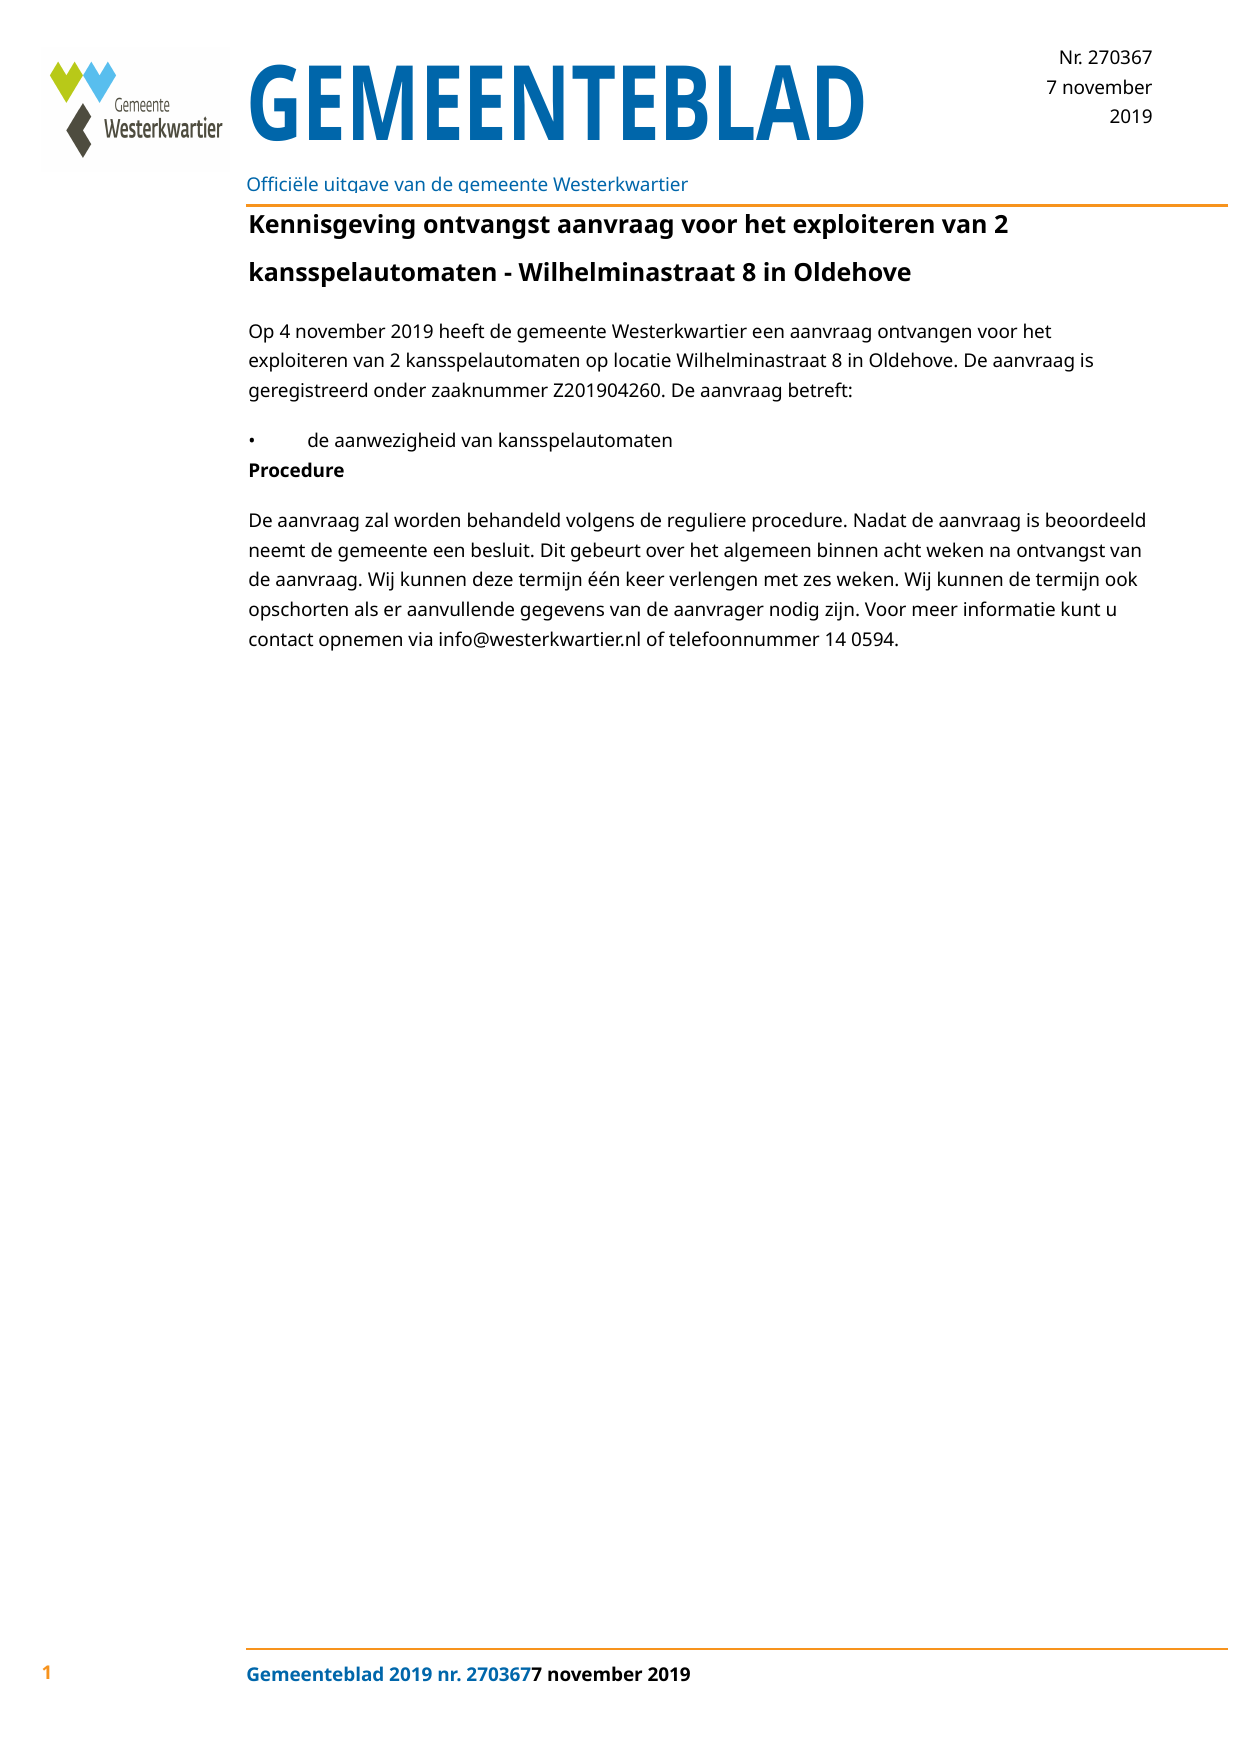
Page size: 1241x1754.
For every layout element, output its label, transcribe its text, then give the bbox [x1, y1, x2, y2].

list de aanwezigheid van kansspelautomaten [248, 427, 1152, 453]
text Kennisgeving ontvangst aanvraag voor het exploiteren van 2 kansspelautomaten - Wilhelminastraat 8 in Oldehove [248, 207, 1152, 288]
text Op 4 november 2019 heeft de gemeente Westerkwartier een aanvraag ontvangen voor het exploiteren van 2 kansspelautomaten op locatie Wilhelminastraat 8 in Oldehove. De aanvraag is geregistreerd onder zaaknummer Z201904260. De aanvraag betreft: [248, 318, 1152, 403]
text De aanvraag zal worden behandeld volgens de reguliere procedure. Nadat de aanvraag is beoordeeld neemt de gemeente een besluit. Dit gebeurt over het algemeen binnen acht weken na ontvangst van de aanvraag. Wij kunnen deze termijn één keer verlengen met zes weken. Wij kunnen de termijn ook opschorten als er aanvullende gegevens van de aanvrager nodig zijn. Voor meer informatie kunt u contact opnemen via info@westerkwartier.nl of telefoonnummer 14 0594. [248, 507, 1152, 652]
picture [41, 47, 231, 172]
text Procedure [248, 457, 1152, 483]
